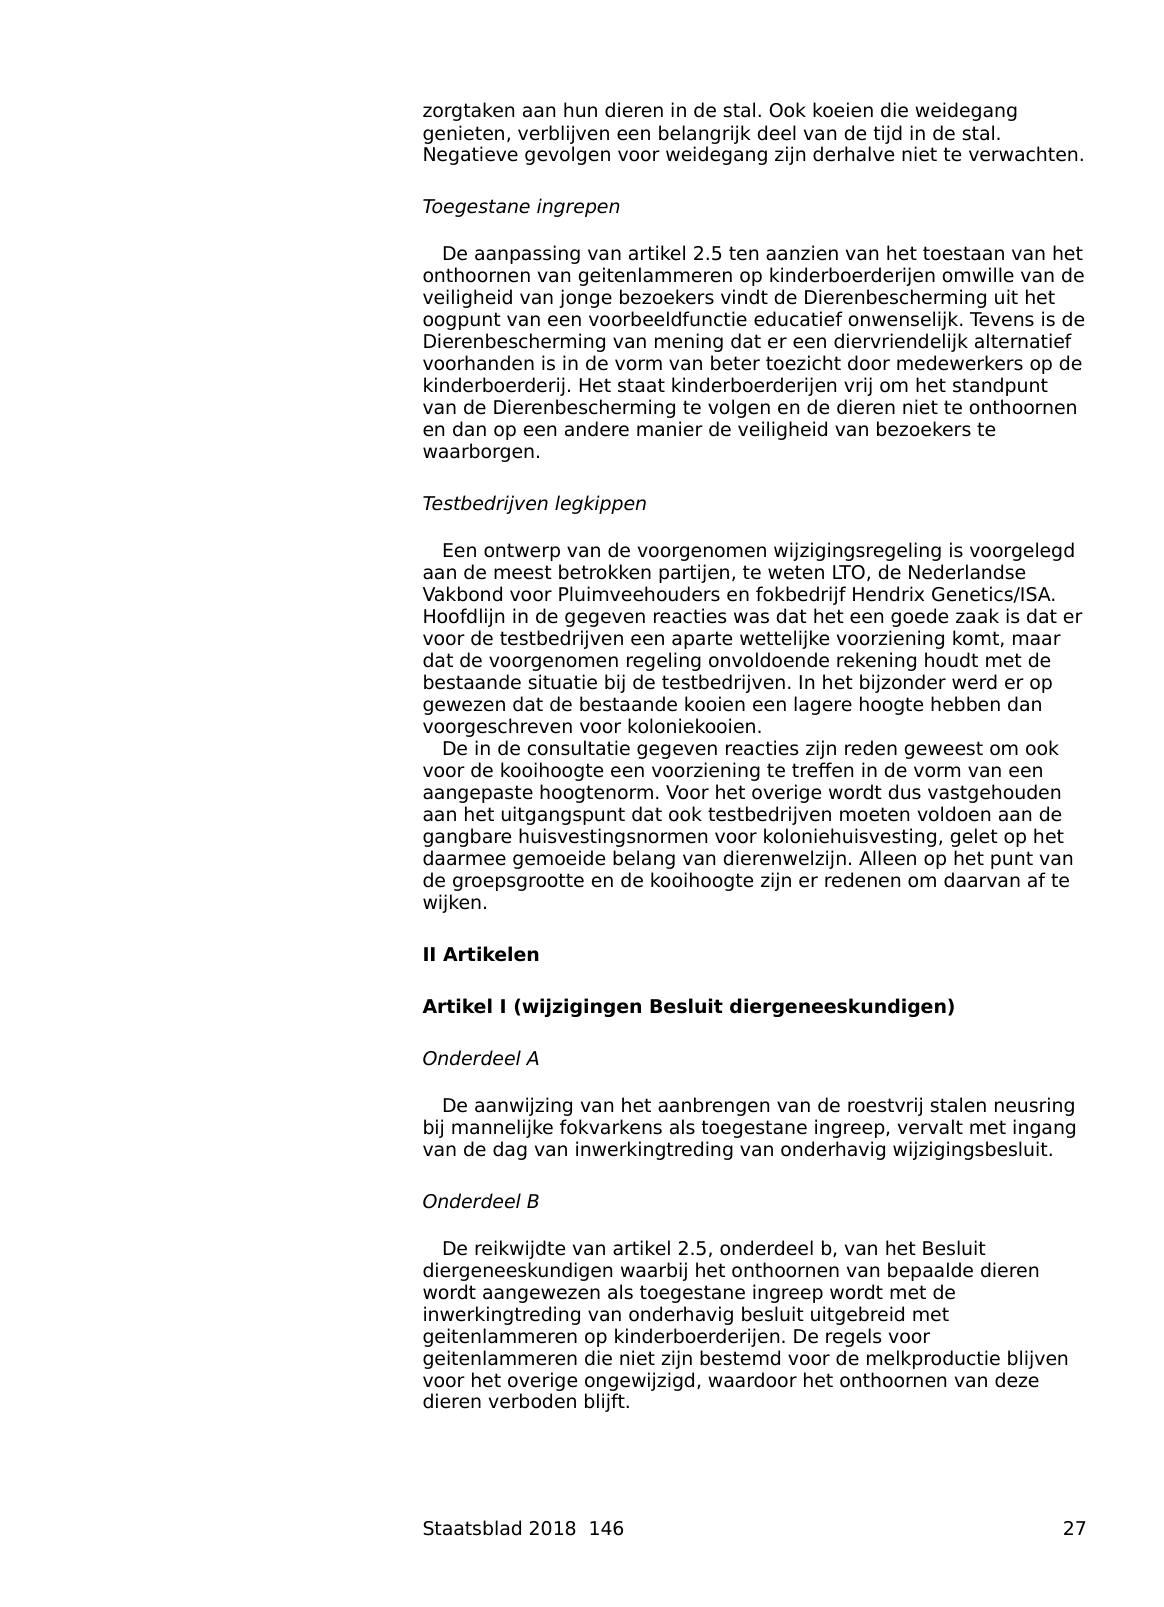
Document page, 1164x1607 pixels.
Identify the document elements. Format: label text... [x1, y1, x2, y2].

text De aanpassing van artikel 2.5 ten aanzien van het toestaan van het onthoornen van geitenlammeren op kinderboerderijen omwille van de veiligheid van jonge bezoekers vindt de Dierenbescherming uit het oogpunt van een voorbeeldfunctie educatief onwenselijk. Tevens is de Dierenbescherming van mening dat er een diervriendelijk alternatief voorhanden is in de vorm van beter toezicht door medewerkers op de kinderboerderij. Het staat kinderboerderijen vrij om het standpunt van de Dierenbescherming te volgen en de dieren niet te onthoornen en dan op een andere manier de veiligheid van bezoekers te waarborgen. [422, 243, 1087, 463]
text De in de consultatie gegeven reacties zijn reden geweest om ook voor de kooihoogte een voorziening te treffen in de vorm van een aangepaste hoogtenorm. Voor het overige wordt dus vastgehouden aan het uitgangspunt dat ook testbedrijven moeten voldoen aan de gangbare huisvestingsnormen voor koloniehuisvesting, gelet op het daarmee gemoeide belang van dierenwelzijn. Alleen op het punt van de groepsgrootte en de kooihoogte zijn er redenen om daarvan af te wijken. [422, 738, 1087, 914]
subtitle Artikel I (wijzigingen Besluit diergeneeskundigen) [422, 996, 1087, 1018]
subtitle Onderdeel A [422, 1048, 1087, 1070]
text De reikwijdte van artikel 2.5, onderdeel b, van het Besluit diergeneeskundigen waarbij het onthoornen van bepaalde dieren wordt aangewezen als toegestane ingreep wordt met de inwerkingtreding van onderhavig besluit uitgebreid met geitenlammeren op kinderboerderijen. De regels voor geitenlammeren die niet zijn bestemd voor de melkproductie blijven voor het overige ongewijzigd, waardoor het onthoornen van deze dieren verboden blijft. [422, 1238, 1087, 1413]
text Een ontwerp van de voorgenomen wijzigingsregeling is voorgelegd aan de meest betrokken partijen, te weten LTO, de Nederlandse Vakbond voor Pluimveehouders en fokbedrijf Hendrix Genetics/ISA. Hoofdlijn in de gegeven reacties was dat het een goede zaak is dat er voor de testbedrijven een aparte wettelijke voorziening komt, maar dat de voorgenomen regeling onvoldoende rekening houdt met de bestaande situatie bij de testbedrijven. In het bijzonder werd er op gewezen dat de bestaande kooien een lagere hoogte hebben dan voorgeschreven voor koloniekooien. [422, 540, 1087, 738]
text De aanwijzing van het aanbrengen van de roestvrij stalen neusring bij mannelijke fokvarkens als toegestane ingreep, vervalt met ingang van de dag van inwerkingtreding van onderhavig wijzigingsbesluit. [422, 1095, 1087, 1161]
subtitle Toegestane ingrepen [422, 196, 1087, 218]
subtitle Onderdeel B [422, 1191, 1087, 1213]
text zorgtaken aan hun dieren in de stal. Ook koeien die weidegang genieten, verblijven een belangrijk deel van de tijd in de stal. Negatieve gevolgen voor weidegang zijn derhalve niet te verwachten. [422, 100, 1087, 166]
subtitle Testbedrijven legkippen [422, 493, 1087, 515]
subtitle II Artikelen [422, 944, 1087, 966]
